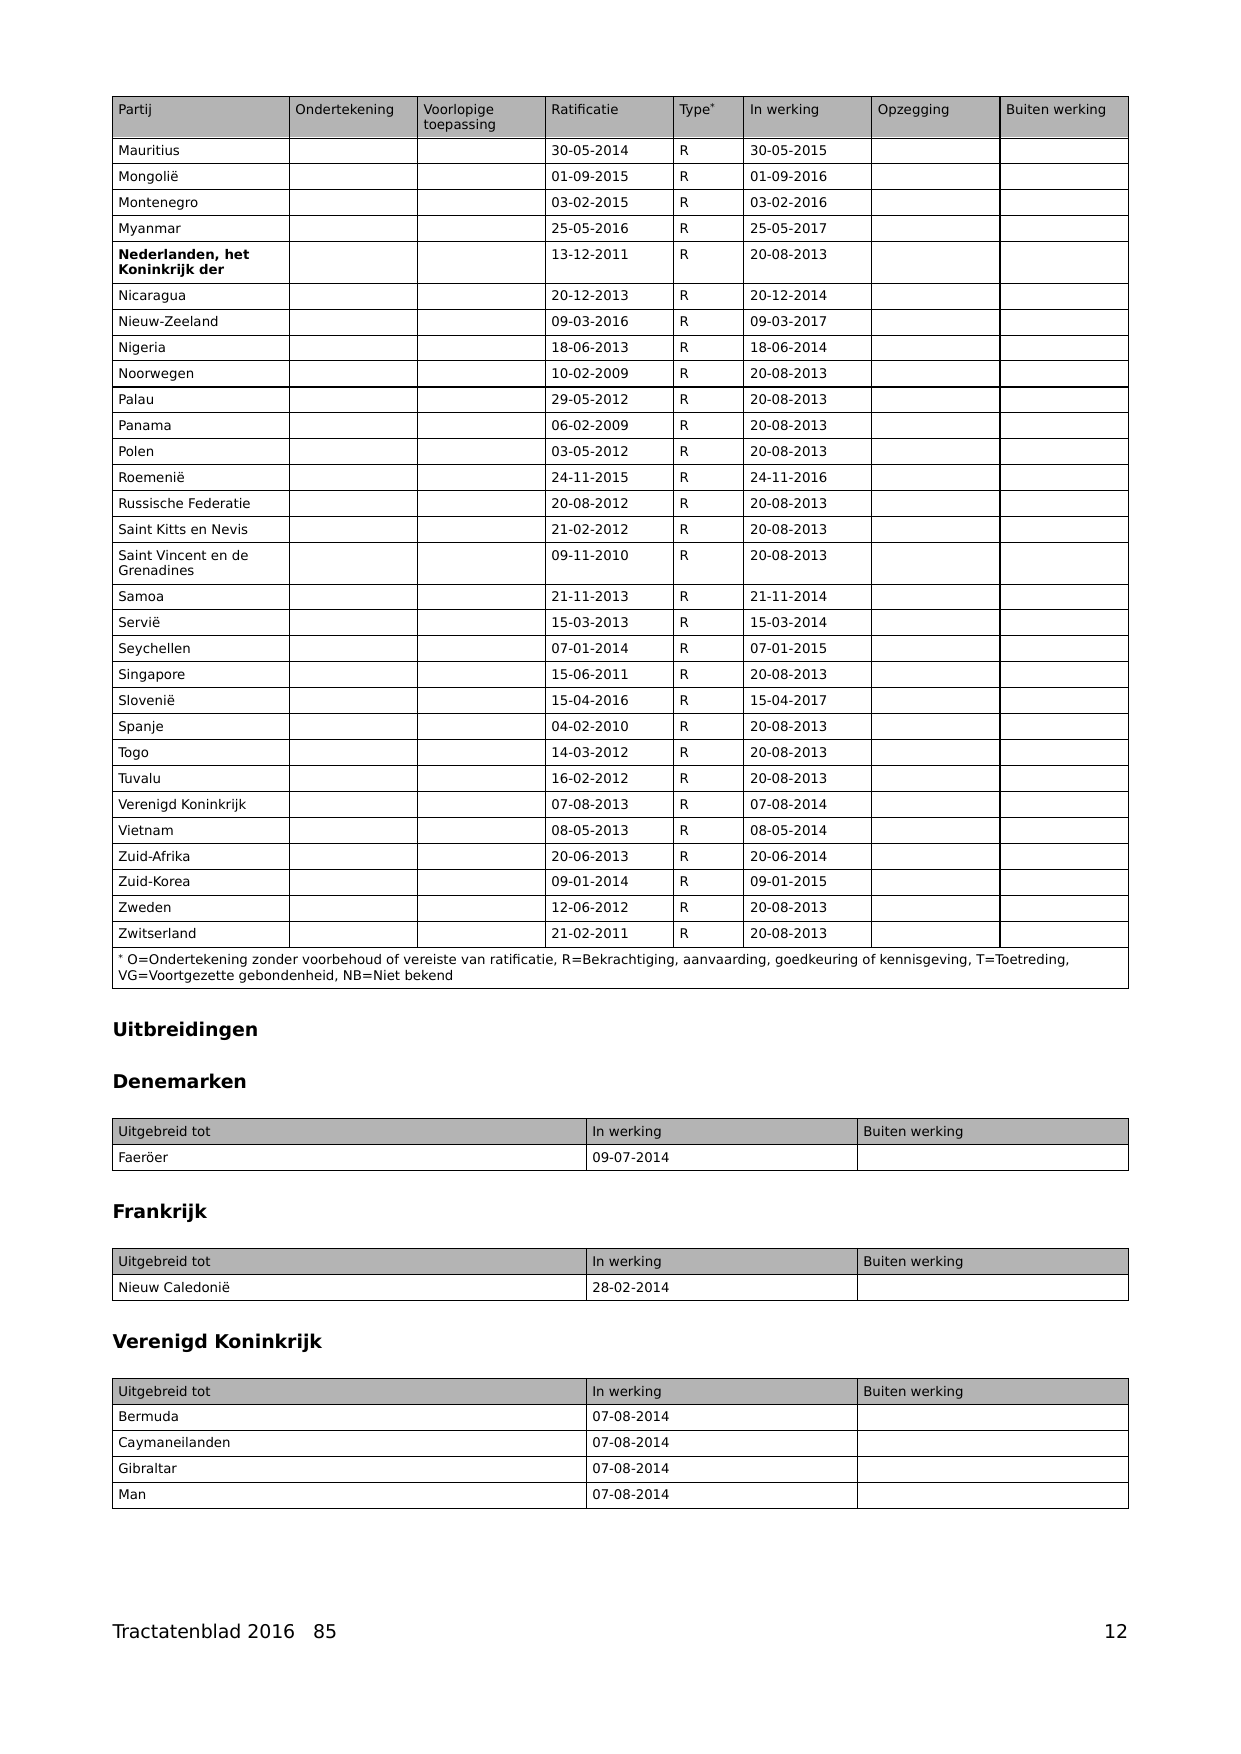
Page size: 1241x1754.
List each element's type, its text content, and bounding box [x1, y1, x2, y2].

table_cell 09-11-2010 [546, 543, 673, 583]
table_cell 20-06-2014 [744, 844, 871, 869]
table_cell Zuid-Afrika [113, 844, 289, 869]
table_cell R [674, 543, 743, 583]
table_cell * O=Ondertekening zonder voorbehoud of vereiste van ratificatie, R=Bekrachtiging, aanvaarding, goedkeuring of kennisgeving, T=Toetreding, VG=Voortgezette gebondenheid, NB=Niet bekend [113, 948, 1128, 988]
table_cell [1001, 388, 1128, 412]
table_cell [418, 740, 545, 765]
table_cell 20-08-2013 [744, 242, 871, 283]
table_cell 13-12-2011 [546, 242, 673, 283]
table_cell Tuvalu [113, 766, 289, 791]
table_cell Man [113, 1483, 586, 1507]
table_cell R [674, 388, 743, 412]
table_cell [1001, 792, 1128, 817]
table_cell Polen [113, 439, 289, 464]
table_cell [1001, 164, 1128, 189]
table_cell [858, 1457, 1128, 1482]
table_cell 20-06-2013 [546, 844, 673, 869]
table_cell [872, 610, 999, 635]
table_cell R [674, 896, 743, 921]
table_cell [1001, 242, 1128, 283]
subtitle Denemarken [112, 1071, 1128, 1093]
table_cell [290, 439, 417, 464]
table_cell [290, 818, 417, 843]
table_cell [872, 361, 999, 386]
table_cell 07-08-2014 [744, 792, 871, 817]
table_cell 07-01-2014 [546, 636, 673, 661]
table_cell [872, 714, 999, 739]
table_cell Nicaragua [113, 284, 289, 308]
table_cell 08-05-2013 [546, 818, 673, 843]
table_cell [872, 242, 999, 283]
table_cell [418, 844, 545, 869]
table_cell 15-03-2013 [546, 610, 673, 635]
table_cell R [674, 818, 743, 843]
table_cell R [674, 242, 743, 283]
table_cell Caymaneilanden [113, 1431, 586, 1456]
table_header Ratificatie [546, 97, 673, 137]
table_cell [418, 164, 545, 189]
table_cell [290, 636, 417, 661]
table_cell Montenegro [113, 190, 289, 215]
table_cell [290, 310, 417, 334]
table_cell 09-01-2014 [546, 870, 673, 895]
table_cell Slovenië [113, 688, 289, 713]
table_cell [1001, 896, 1128, 921]
table_cell [872, 766, 999, 791]
table_cell 20-08-2013 [744, 662, 871, 687]
table_cell [872, 922, 999, 947]
table_cell [872, 844, 999, 869]
table_cell Zuid-Korea [113, 870, 289, 895]
table_cell [418, 585, 545, 609]
table_cell [872, 543, 999, 583]
table_cell 09-03-2016 [546, 310, 673, 334]
table_cell 20-08-2013 [744, 517, 871, 542]
table_cell [1001, 517, 1128, 542]
table_cell Saint Kitts en Nevis [113, 517, 289, 542]
table_cell [290, 190, 417, 215]
table_cell [1001, 662, 1128, 687]
table_cell [1001, 465, 1128, 490]
table_cell R [674, 740, 743, 765]
table_cell [290, 740, 417, 765]
table_cell Zweden [113, 896, 289, 921]
table_cell Spanje [113, 714, 289, 739]
table_header In werking [587, 1379, 857, 1404]
table_cell R [674, 310, 743, 334]
table_cell R [674, 922, 743, 947]
table_cell [418, 636, 545, 661]
table_cell [418, 792, 545, 817]
table_cell [290, 922, 417, 947]
table_cell [872, 662, 999, 687]
table_cell 03-02-2015 [546, 190, 673, 215]
table_cell 09-03-2017 [744, 310, 871, 334]
table_cell R [674, 164, 743, 189]
table_cell [872, 636, 999, 661]
table_cell [418, 922, 545, 947]
table_header Ondertekening [290, 97, 417, 137]
table_cell 07-08-2014 [587, 1405, 857, 1430]
table_header In werking [587, 1119, 857, 1144]
table_cell [290, 766, 417, 791]
table_cell Palau [113, 388, 289, 412]
table_cell [1001, 844, 1128, 869]
table_cell [872, 336, 999, 360]
table_cell 04-02-2010 [546, 714, 673, 739]
table_cell [1001, 491, 1128, 516]
table_cell 20-08-2013 [744, 439, 871, 464]
table_cell 20-08-2013 [744, 543, 871, 583]
table_cell [872, 740, 999, 765]
table_cell [418, 139, 545, 163]
table_cell [418, 284, 545, 308]
table_cell [1001, 766, 1128, 791]
table_cell [290, 164, 417, 189]
table_cell [290, 792, 417, 817]
table_cell Mongolië [113, 164, 289, 189]
table_cell [1001, 284, 1128, 308]
table_cell Nederlanden, het Koninkrijk der [113, 242, 289, 283]
table_cell [290, 242, 417, 283]
table_cell [418, 517, 545, 542]
table_cell Verenigd Koninkrijk [113, 792, 289, 817]
table_cell [872, 585, 999, 609]
table_cell [1001, 714, 1128, 739]
table_cell [1001, 216, 1128, 241]
table_cell [418, 361, 545, 386]
table_cell Mauritius [113, 139, 289, 163]
table_cell R [674, 284, 743, 308]
table_cell 07-08-2013 [546, 792, 673, 817]
table_cell [290, 216, 417, 241]
table_cell [290, 896, 417, 921]
table_cell 15-04-2016 [546, 688, 673, 713]
table_header In werking [744, 97, 871, 137]
table_cell [418, 714, 545, 739]
table_cell Togo [113, 740, 289, 765]
table_cell [290, 413, 417, 438]
table_cell Faeröer [113, 1145, 586, 1170]
table_cell 28-02-2014 [587, 1275, 857, 1300]
table_cell Vietnam [113, 818, 289, 843]
table_cell [1001, 610, 1128, 635]
table_cell [418, 310, 545, 334]
table_header Type* [674, 97, 743, 137]
table_cell R [674, 844, 743, 869]
table_cell [1001, 190, 1128, 215]
table_cell [1001, 688, 1128, 713]
table_cell R [674, 216, 743, 241]
table_cell 24-11-2015 [546, 465, 673, 490]
table_cell R [674, 688, 743, 713]
table_cell 20-08-2013 [744, 740, 871, 765]
table_cell [418, 336, 545, 360]
subtitle Uitbreidingen [112, 1019, 1128, 1041]
table_cell Servië [113, 610, 289, 635]
table_cell R [674, 413, 743, 438]
table_cell [418, 388, 545, 412]
table_cell 14-03-2012 [546, 740, 673, 765]
table_cell [290, 491, 417, 516]
table_cell [290, 336, 417, 360]
table_cell [872, 216, 999, 241]
table_cell 08-05-2014 [744, 818, 871, 843]
table_cell R [674, 336, 743, 360]
table_cell [290, 517, 417, 542]
table_cell Singapore [113, 662, 289, 687]
subtitle Verenigd Koninkrijk [112, 1331, 1128, 1353]
table_cell [418, 688, 545, 713]
table_cell R [674, 491, 743, 516]
table_cell 07-08-2014 [587, 1431, 857, 1456]
table_cell Nigeria [113, 336, 289, 360]
table_header Voorlopige toepassing [418, 97, 545, 137]
table_cell 20-08-2013 [744, 922, 871, 947]
table_cell 06-02-2009 [546, 413, 673, 438]
table_cell Gibraltar [113, 1457, 586, 1482]
table_cell R [674, 465, 743, 490]
table_cell [872, 688, 999, 713]
table_cell 20-08-2013 [744, 413, 871, 438]
table_cell Nieuw-Zeeland [113, 310, 289, 334]
table_cell 15-04-2017 [744, 688, 871, 713]
table_cell Myanmar [113, 216, 289, 241]
table_cell [872, 491, 999, 516]
table_cell [418, 413, 545, 438]
table_cell [1001, 361, 1128, 386]
table_cell [418, 896, 545, 921]
table_cell [1001, 439, 1128, 464]
table_cell R [674, 190, 743, 215]
table_cell 18-06-2014 [744, 336, 871, 360]
table_cell [418, 543, 545, 583]
table_cell 25-05-2017 [744, 216, 871, 241]
table_cell [418, 491, 545, 516]
table_cell [872, 517, 999, 542]
table_cell R [674, 517, 743, 542]
table_header Uitgebreid tot [113, 1379, 586, 1404]
table_cell 20-08-2012 [546, 491, 673, 516]
table_cell 03-05-2012 [546, 439, 673, 464]
table_header Partij [113, 97, 289, 137]
table_cell [418, 190, 545, 215]
table_cell 20-08-2013 [744, 714, 871, 739]
table_cell Bermuda [113, 1405, 586, 1430]
table_cell R [674, 139, 743, 163]
table_cell [290, 284, 417, 308]
table_cell [418, 818, 545, 843]
table_cell 21-11-2013 [546, 585, 673, 609]
table_cell 20-08-2013 [744, 491, 871, 516]
table_cell 01-09-2015 [546, 164, 673, 189]
table_cell 20-12-2014 [744, 284, 871, 308]
table_header In werking [587, 1249, 857, 1274]
table_cell Russische Federatie [113, 491, 289, 516]
table_cell [872, 792, 999, 817]
table_cell 12-06-2012 [546, 896, 673, 921]
table_cell 30-05-2014 [546, 139, 673, 163]
table_cell R [674, 714, 743, 739]
table_cell [872, 413, 999, 438]
table_cell Samoa [113, 585, 289, 609]
table_cell [1001, 310, 1128, 334]
table_cell [872, 465, 999, 490]
table_cell [290, 844, 417, 869]
table_cell [290, 465, 417, 490]
table_cell [872, 139, 999, 163]
table_cell 10-02-2009 [546, 361, 673, 386]
table_cell R [674, 439, 743, 464]
table_cell [872, 190, 999, 215]
table_cell [858, 1275, 1128, 1300]
table_cell [290, 388, 417, 412]
table_cell 03-02-2016 [744, 190, 871, 215]
table_cell 15-06-2011 [546, 662, 673, 687]
table_cell 07-08-2014 [587, 1483, 857, 1507]
table_cell R [674, 610, 743, 635]
table_cell 30-05-2015 [744, 139, 871, 163]
table_cell R [674, 870, 743, 895]
table_cell [418, 465, 545, 490]
table_cell [418, 766, 545, 791]
table_cell [872, 818, 999, 843]
table_cell R [674, 636, 743, 661]
table_cell [872, 439, 999, 464]
table_cell [290, 870, 417, 895]
table_cell [1001, 585, 1128, 609]
table_cell 18-06-2013 [546, 336, 673, 360]
table_header Buiten werking [858, 1379, 1128, 1404]
table_cell Saint Vincent en de Grenadines [113, 543, 289, 583]
table_cell [290, 543, 417, 583]
table_cell Nieuw Caledonië [113, 1275, 586, 1300]
table_cell Panama [113, 413, 289, 438]
table_cell 20-08-2013 [744, 896, 871, 921]
table_cell [872, 870, 999, 895]
table_cell 20-12-2013 [546, 284, 673, 308]
table_cell [872, 284, 999, 308]
table_cell [858, 1145, 1128, 1170]
table_cell 25-05-2016 [546, 216, 673, 241]
table_cell 09-01-2015 [744, 870, 871, 895]
table_cell Zwitserland [113, 922, 289, 947]
table_cell [1001, 543, 1128, 583]
table_cell 07-08-2014 [587, 1457, 857, 1482]
table_header Buiten werking [858, 1119, 1128, 1144]
table_cell [858, 1405, 1128, 1430]
table_cell 20-08-2013 [744, 361, 871, 386]
table_cell Roemenië [113, 465, 289, 490]
table_cell 24-11-2016 [744, 465, 871, 490]
table_cell [1001, 336, 1128, 360]
table_cell [290, 585, 417, 609]
table_cell 15-03-2014 [744, 610, 871, 635]
table_cell [1001, 818, 1128, 843]
table_cell [858, 1431, 1128, 1456]
table_header Uitgebreid tot [113, 1119, 586, 1144]
table_cell 07-01-2015 [744, 636, 871, 661]
table_cell [858, 1483, 1128, 1507]
table_cell 20-08-2013 [744, 766, 871, 791]
table_cell 21-02-2012 [546, 517, 673, 542]
table_cell 16-02-2012 [546, 766, 673, 791]
table_cell R [674, 361, 743, 386]
table_cell [872, 164, 999, 189]
table_cell [872, 896, 999, 921]
table_cell 29-05-2012 [546, 388, 673, 412]
table_cell [290, 610, 417, 635]
table_cell [1001, 636, 1128, 661]
table_cell R [674, 766, 743, 791]
table_cell 01-09-2016 [744, 164, 871, 189]
table_cell [872, 310, 999, 334]
table_header Opzegging [872, 97, 999, 137]
table_cell Seychellen [113, 636, 289, 661]
table_header Buiten werking [858, 1249, 1128, 1274]
table_cell [418, 439, 545, 464]
table_header Uitgebreid tot [113, 1249, 586, 1274]
table_cell [418, 662, 545, 687]
table_cell R [674, 662, 743, 687]
table_cell 20-08-2013 [744, 388, 871, 412]
table_cell [418, 610, 545, 635]
table_cell [1001, 413, 1128, 438]
table_cell [290, 688, 417, 713]
table_cell [290, 662, 417, 687]
table_cell R [674, 585, 743, 609]
table_cell 21-11-2014 [744, 585, 871, 609]
table_header Buiten werking [1001, 97, 1128, 137]
table_cell [290, 361, 417, 386]
table_cell [418, 242, 545, 283]
table_cell [1001, 922, 1128, 947]
table_cell [290, 139, 417, 163]
table_cell 09-07-2014 [587, 1145, 857, 1170]
table_cell [1001, 740, 1128, 765]
table_cell 21-02-2011 [546, 922, 673, 947]
table_cell [872, 388, 999, 412]
table_cell [418, 216, 545, 241]
table_cell Noorwegen [113, 361, 289, 386]
table_cell R [674, 792, 743, 817]
table_cell [1001, 139, 1128, 163]
table_cell [418, 870, 545, 895]
table_cell [1001, 870, 1128, 895]
table_cell [290, 714, 417, 739]
subtitle Frankrijk [112, 1201, 1128, 1223]
